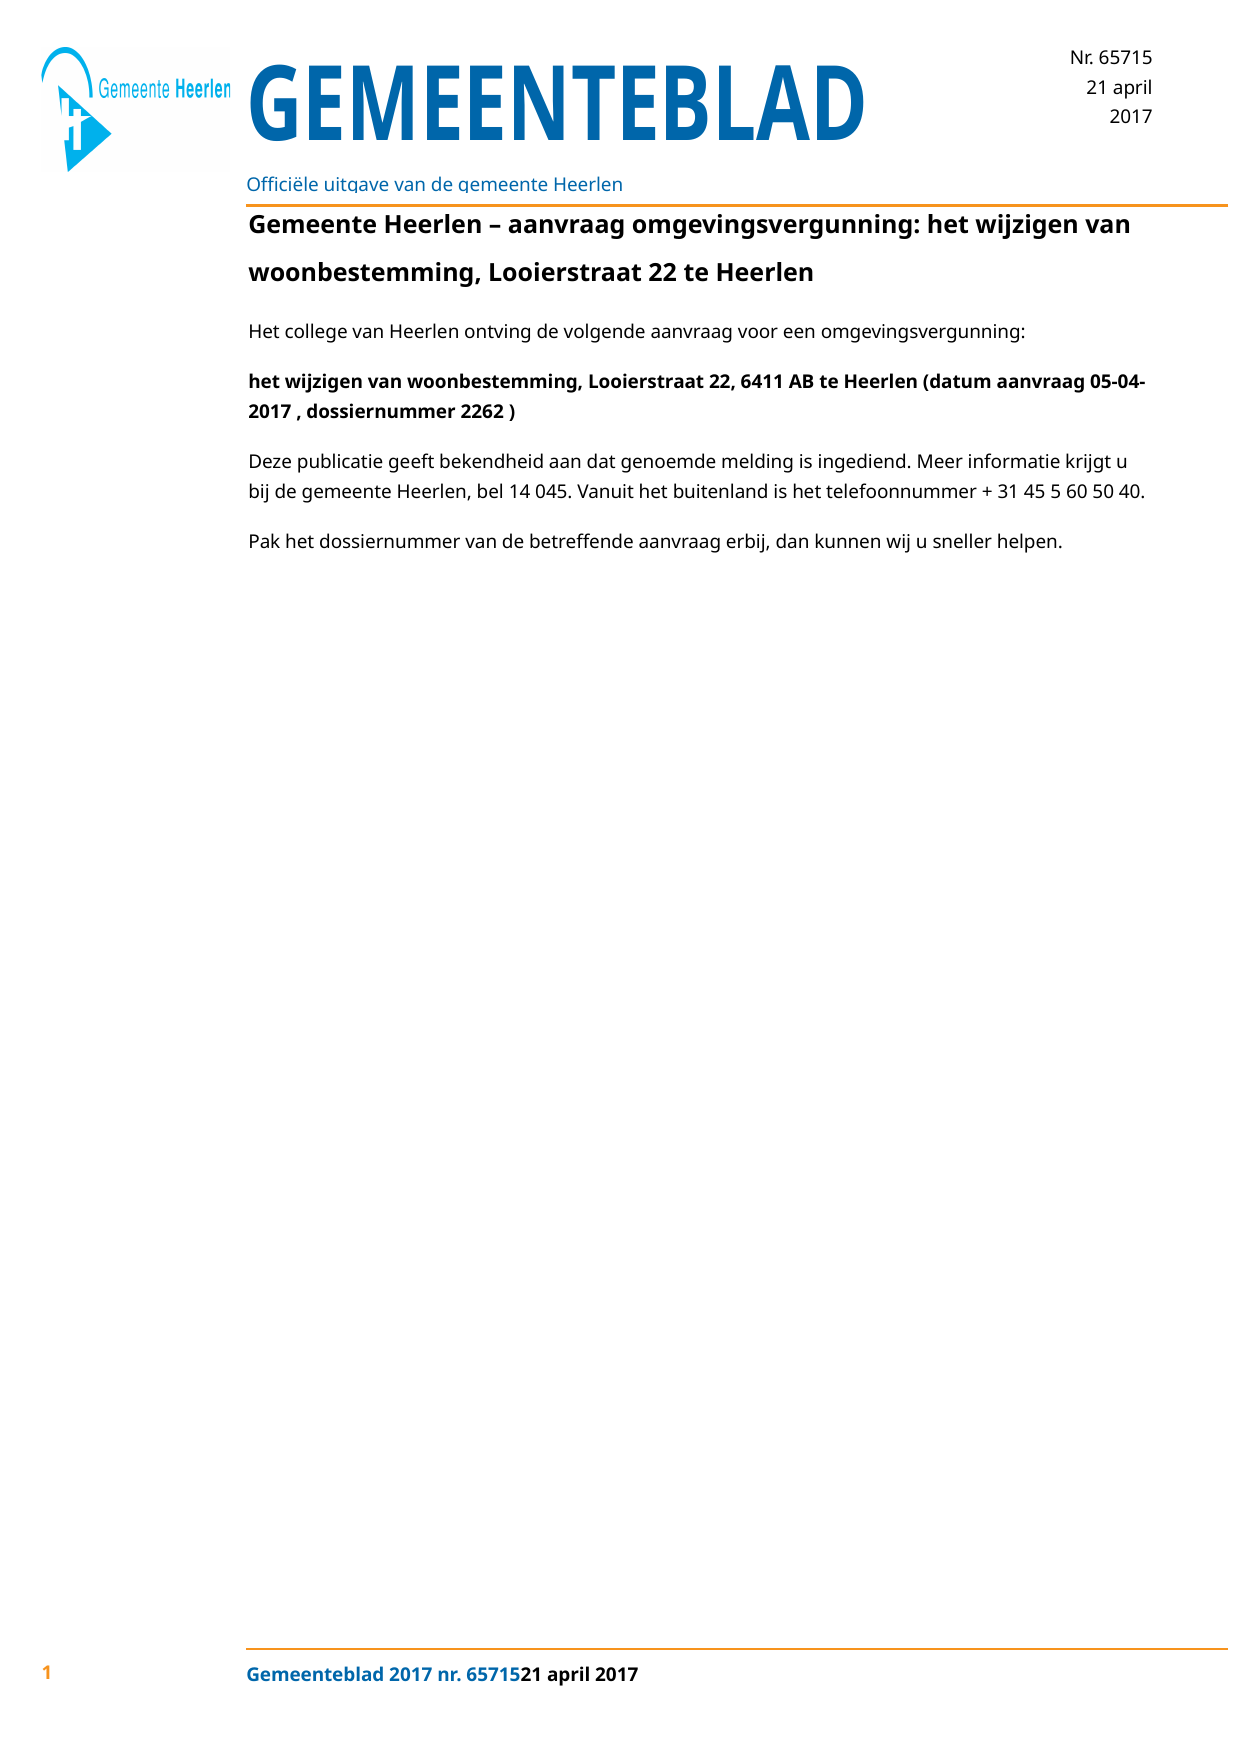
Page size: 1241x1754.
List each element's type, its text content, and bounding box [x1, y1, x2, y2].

text Het college van Heerlen ontving de volgende aanvraag voor een omgevingsvergunning: [248, 318, 1152, 344]
picture [41, 47, 231, 172]
text het wijzigen van woonbestemming, Looierstraat 22, 6411 AB te Heerlen (datum aanvraag 05-04-2017 , dossiernummer 2262 ) [248, 368, 1152, 424]
text Pak het dossiernummer van de betreffende aanvraag erbij, dan kunnen wij u sneller helpen. [248, 528, 1152, 554]
picture [41, 47, 58, 70]
text Deze publicatie geeft bekendheid aan dat genoemde melding is ingediend. Meer informatie krijgt u bij de gemeente Heerlen, bel 14 045. Vanuit het buitenland is het telefoonnummer + 31 45 5 60 50 40. [248, 448, 1152, 504]
text Gemeente Heerlen – aanvraag omgevingsvergunning: het wijzigen van woonbestemming, Looierstraat 22 te Heerlen [248, 207, 1152, 288]
